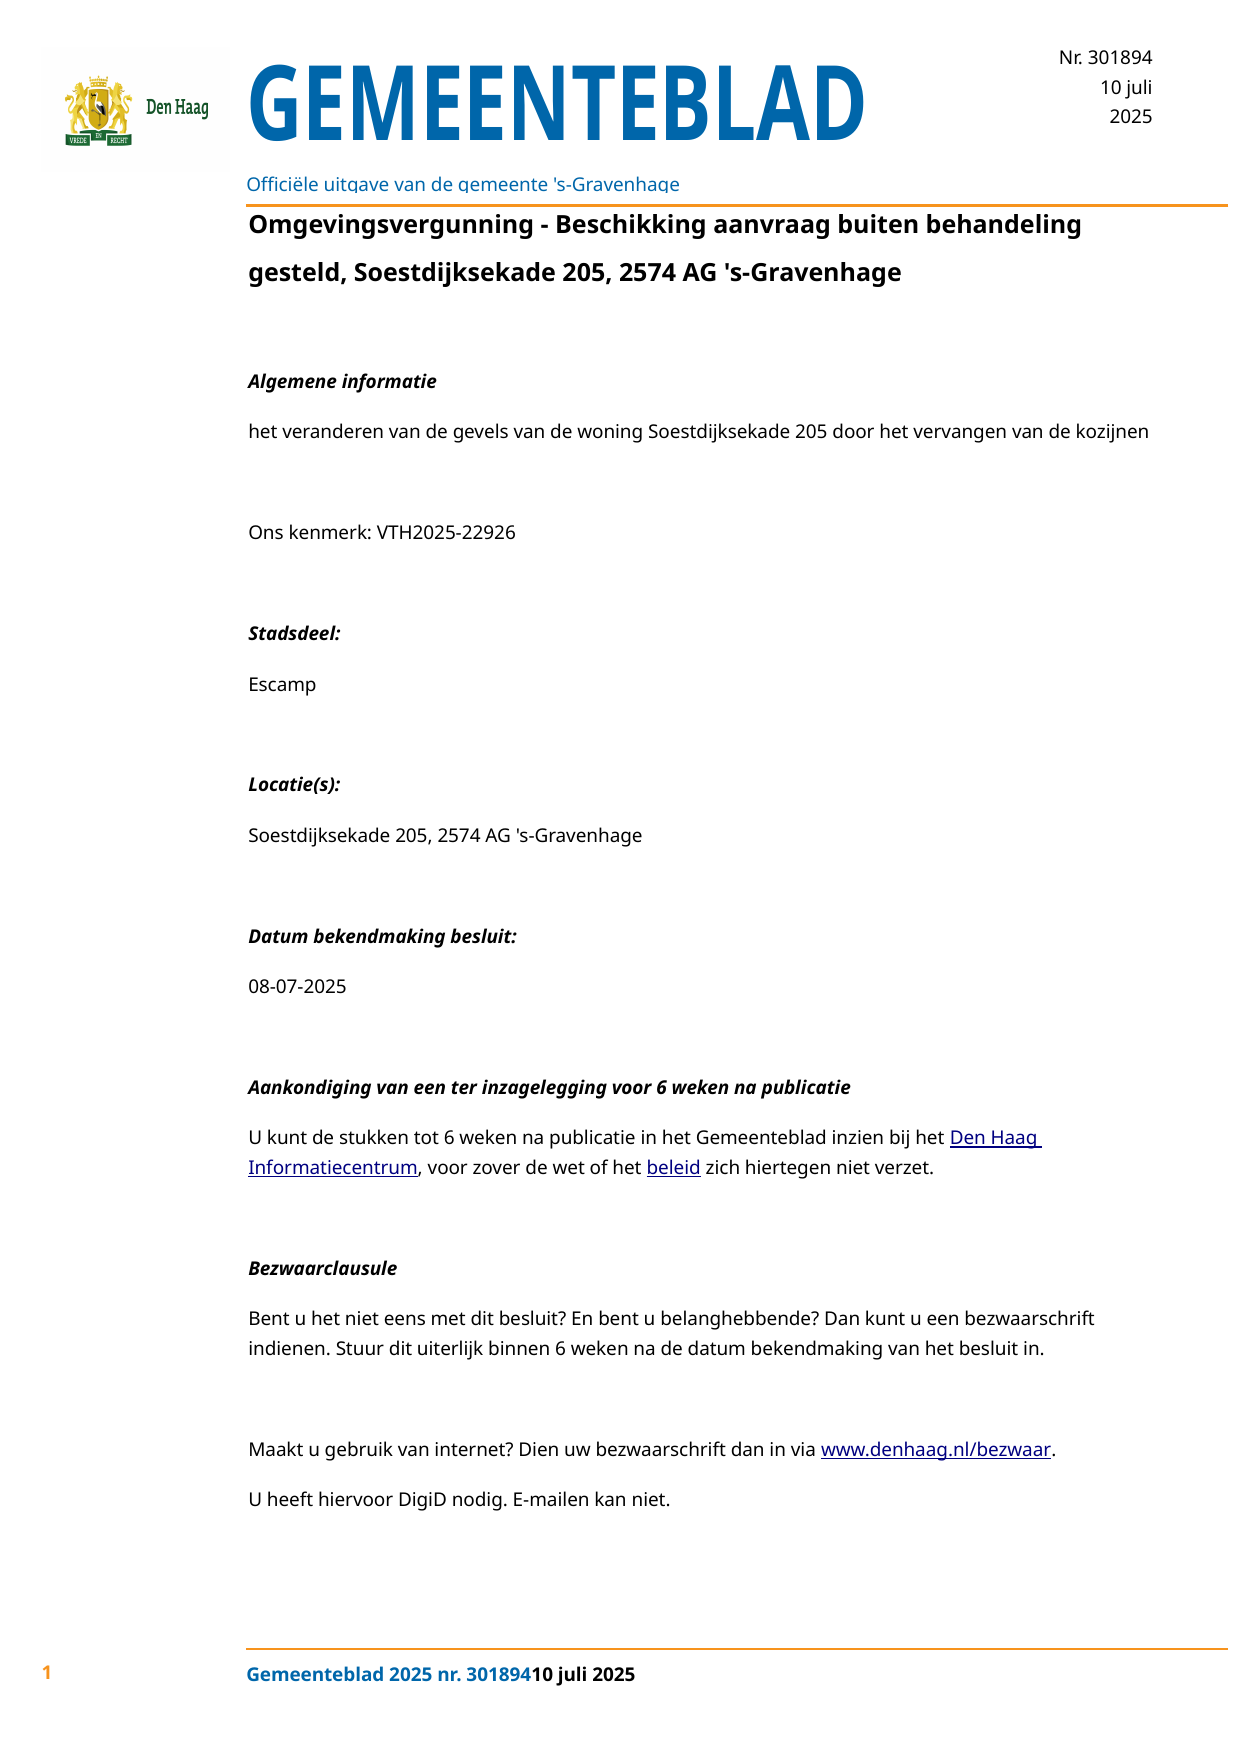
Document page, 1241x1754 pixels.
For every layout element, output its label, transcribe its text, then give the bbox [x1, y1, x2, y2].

text Bezwaarclausule [248, 1255, 1152, 1281]
text Escamp [248, 671, 1152, 697]
text Bent u het niet eens met dit besluit? En bent u belanghebbende? Dan kunt u een bezwaarschrift indienen. Stuur dit uiterlijk binnen 6 weken na de datum bekendmaking van het besluit in. [248, 1305, 1152, 1361]
text U heeft hiervoor DigiD nodig. E-mailen kan niet. [248, 1486, 1152, 1512]
text Maakt u gebruik van internet? Dien uw bezwaarschrift dan in via www.denhaag.nl/bezwaar. [248, 1436, 1152, 1462]
text Aankondiging van een ter inzagelegging voor 6 weken na publicatie [248, 1074, 1152, 1100]
text Soestdijksekade 205, 2574 AG 's-Gravenhage [248, 822, 1152, 848]
text Ons kenmerk: VTH2025-22926 [248, 519, 1152, 545]
text Datum bekendmaking besluit: [248, 923, 1152, 949]
text 08-07-2025 [248, 973, 1152, 999]
picture [41, 47, 231, 172]
text het veranderen van de gevels van de woning Soestdijksekade 205 door het vervangen van de kozijnen [248, 419, 1152, 444]
text Stadsdeel: [248, 620, 1152, 646]
text Locatie(s): [248, 772, 1152, 797]
text Algemene informatie [248, 368, 1152, 394]
text U kunt de stukken tot 6 weken na publicatie in het Gemeenteblad inzien bij het Den Haag Informatiecentrum, voor zover de wet of het beleid zich hiertegen niet verzet. [248, 1124, 1152, 1180]
text Omgevingsvergunning - Beschikking aanvraag buiten behandeling gesteld, Soestdijksekade 205, 2574 AG 's-Gravenhage [248, 207, 1152, 288]
